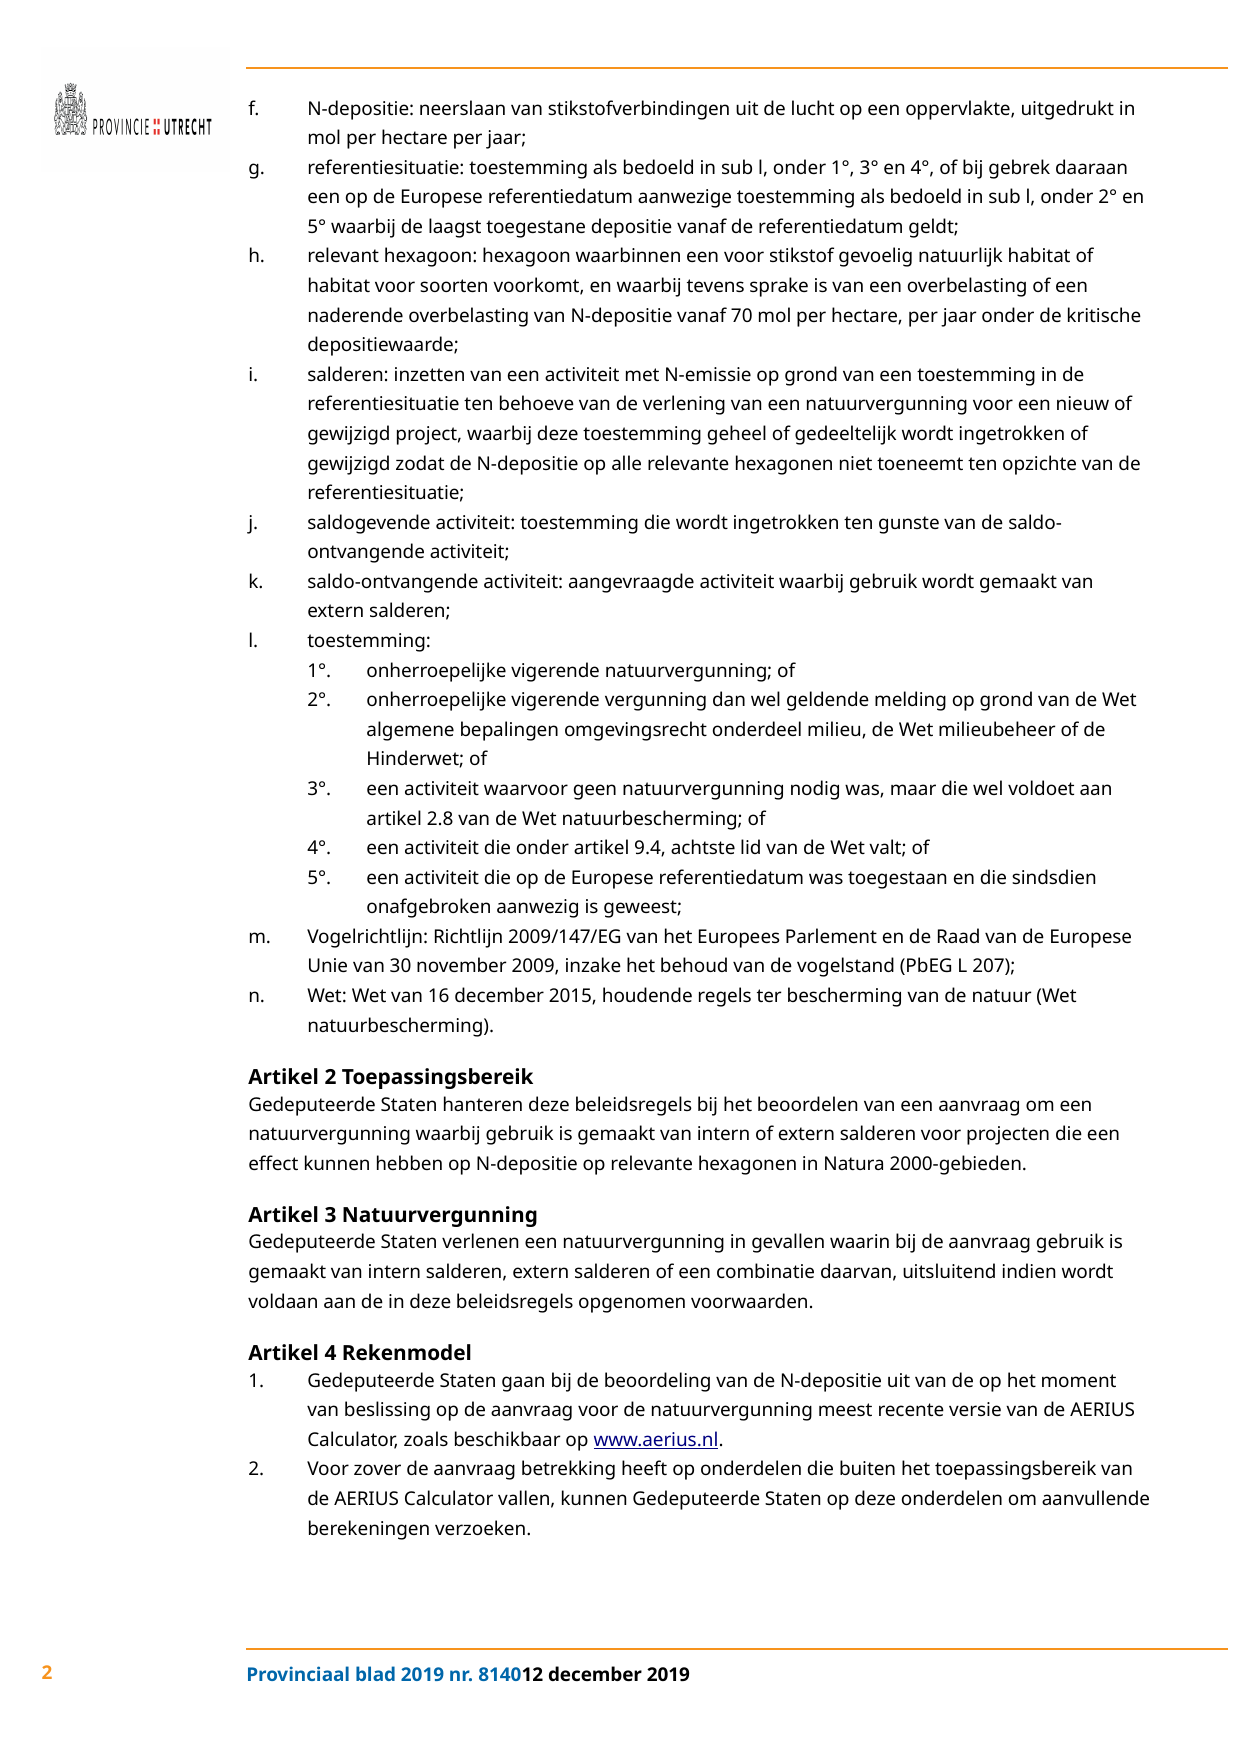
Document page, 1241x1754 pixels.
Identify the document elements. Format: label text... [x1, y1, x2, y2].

list Voor zover de aanvraag betrekking heeft op onderdelen die buiten het toepassingsbereik van de AERIUS Calculator vallen, kunnen Gedeputeerde Staten op deze onderdelen om aanvullende berekeningen verzoeken. [248, 1456, 1152, 1540]
list toestemming: [248, 627, 1152, 653]
list Wet: Wet van 16 december 2015, houdende regels ter bescherming van de natuur (Wet natuurbescherming). [248, 982, 1152, 1038]
list Gedeputeerde Staten gaan bij de beoordeling van de N-depositie uit van de op het moment van beslissing op de aanvraag voor de natuurvergunning meest recente versie van de AERIUS Calculator, zoals beschikbaar op www.aerius.nl. [248, 1367, 1152, 1452]
list onherroepelijke vigerende vergunning dan wel geldende melding op grond van de Wet algemene bepalingen omgevingsrecht onderdeel milieu, de Wet milieubeheer of de Hinderwet; of [307, 686, 1152, 771]
list een activiteit die op de Europese referentiedatum was toegestaan en die sindsdien onafgebroken aanwezig is geweest; [307, 864, 1152, 919]
text Gedeputeerde Staten hanteren deze beleidsregels bij het beoordelen van een aanvraag om een natuurvergunning waarbij gebruik is gemaakt van intern of extern salderen voor projecten die een effect kunnen hebben op N-depositie op relevante hexagonen in Natura 2000-gebieden. [248, 1091, 1152, 1176]
text Gedeputeerde Staten verlenen een natuurvergunning in gevallen waarin bij de aanvraag gebruik is gemaakt van intern salderen, extern salderen of een combinatie daarvan, uitsluitend indien wordt voldaan aan de in deze beleidsregels opgenomen voorwaarden. [248, 1229, 1152, 1314]
list N-depositie: neerslaan van stikstofverbindingen uit de lucht op een oppervlakte, uitgedrukt in mol per hectare per jaar; [248, 95, 1152, 150]
text Artikel 4 Rekenmodel [248, 1338, 1152, 1367]
list een activiteit waarvoor geen natuurvergunning nodig was, maar die wel voldoet aan artikel 2.8 van de Wet natuurbescherming; of [307, 775, 1152, 831]
list een activiteit die onder artikel 9.4, achtste lid van de Wet valt; of [307, 834, 1152, 860]
text Artikel 3 Natuurvergunning [248, 1200, 1152, 1229]
list salderen: inzetten van een activiteit met N-emissie op grond van een toestemming in de referentiesituatie ten behoeve van de verlening van een natuurvergunning voor een nieuw of gewijzigd project, waarbij deze toestemming geheel of gedeeltelijk wordt ingetrokken of gewijzigd zodat de N-depositie op alle relevante hexagonen niet toeneemt ten opzichte van de referentiesituatie; [248, 361, 1152, 505]
list onherroepelijke vigerende natuurvergunning; of [307, 657, 1152, 683]
list Vogelrichtlijn: Richtlijn 2009/147/EG van het Europees Parlement en de Raad van de Europese Unie van 30 november 2009, inzake het behoud van de vogelstand (PbEG L 207); [248, 923, 1152, 978]
text Artikel 2 Toepassingsbereik [248, 1062, 1152, 1091]
picture [41, 47, 231, 172]
list saldo-ontvangende activiteit: aangevraagde activiteit waarbij gebruik wordt gemaakt van extern salderen; [248, 568, 1152, 623]
list referentiesituatie: toestemming als bedoeld in sub l, onder 1°, 3° en 4°, of bij gebrek daaraan een op de Europese referentiedatum aanwezige toestemming als bedoeld in sub l, onder 2° en 5° waarbij de laagst toegestane depositie vanaf de referentiedatum geldt; [248, 154, 1152, 239]
list relevant hexagoon: hexagoon waarbinnen een voor stikstof gevoelig natuurlijk habitat of habitat voor soorten voorkomt, en waarbij tevens sprake is van een overbelasting of een naderende overbelasting van N-depositie vanaf 70 mol per hectare, per jaar onder de kritische depositiewaarde; [248, 243, 1152, 357]
list saldogevende activiteit: toestemming die wordt ingetrokken ten gunste van de saldo-ontvangende activiteit; [248, 509, 1152, 564]
